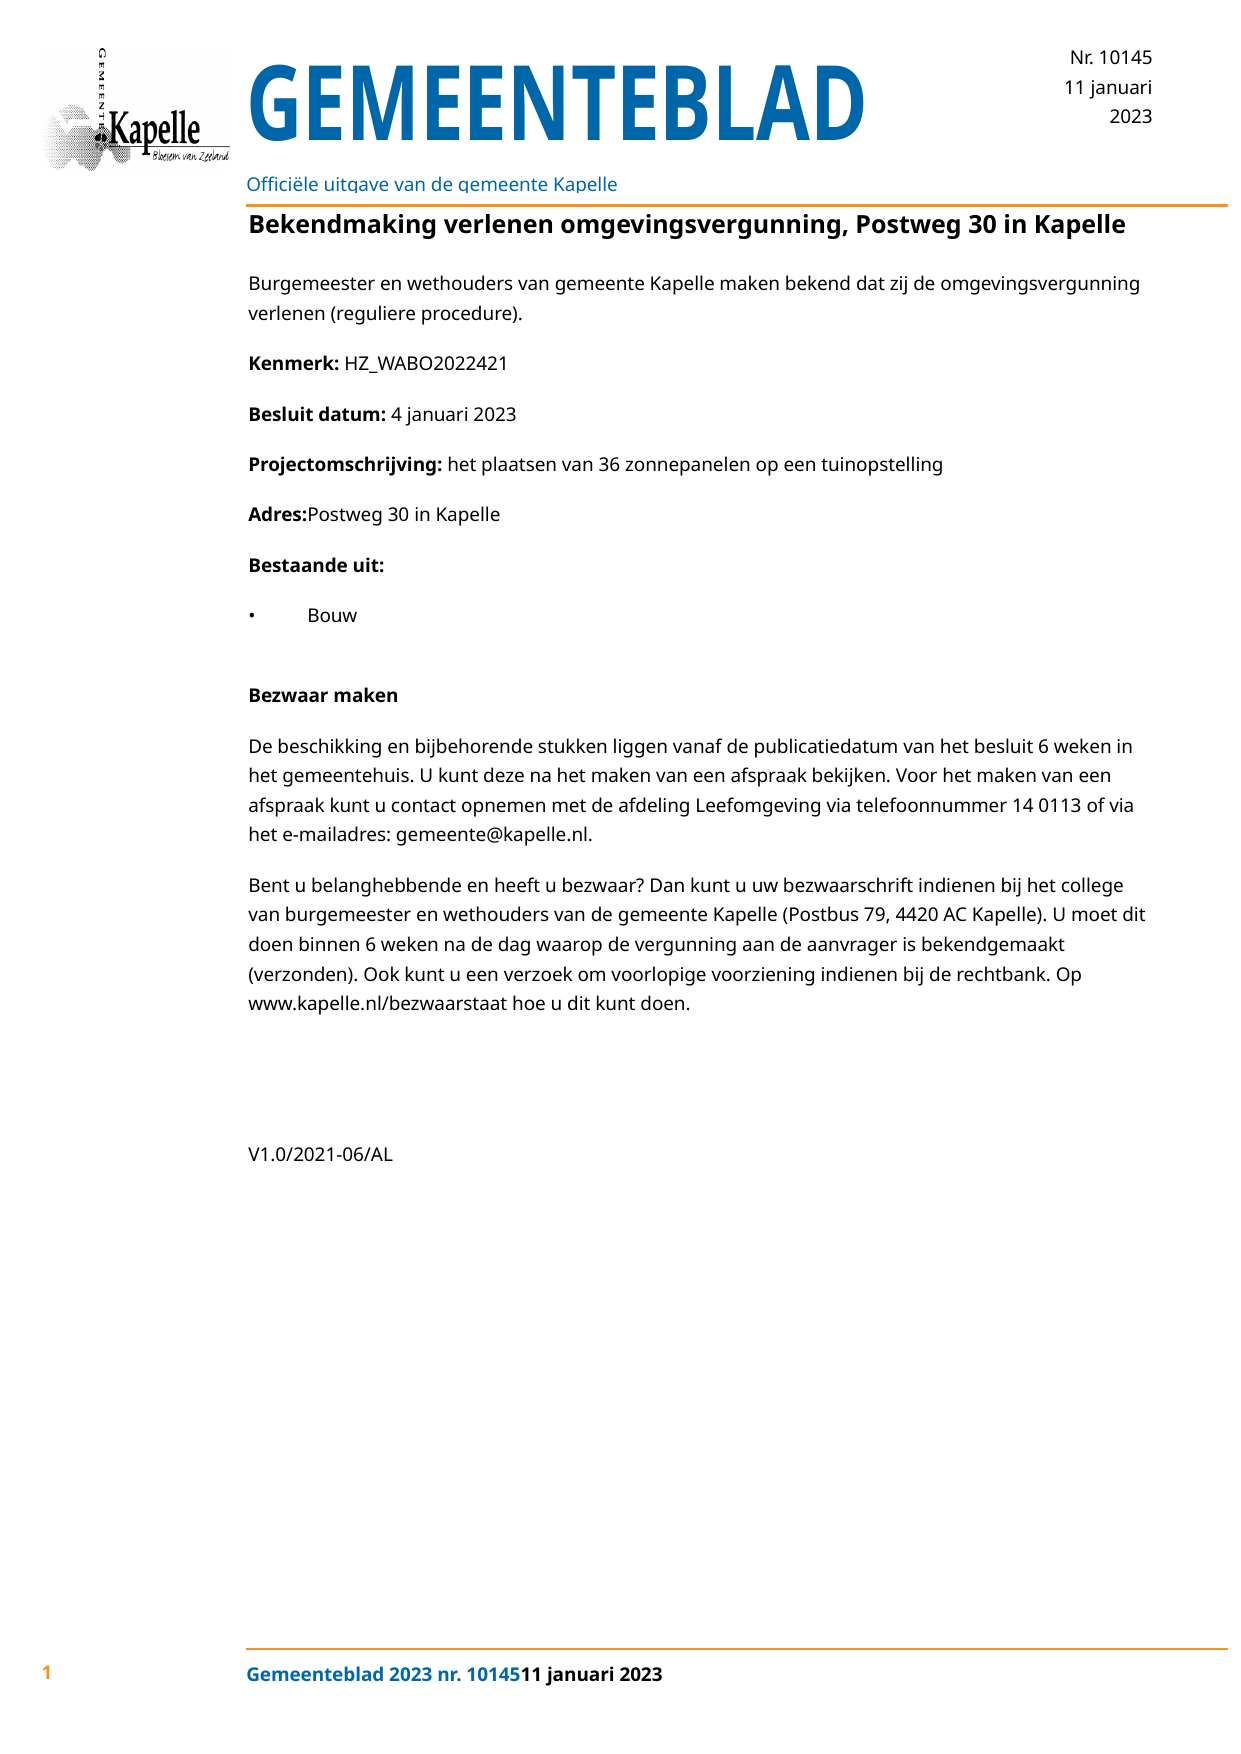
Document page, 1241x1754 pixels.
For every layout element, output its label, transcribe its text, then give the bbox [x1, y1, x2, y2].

text Bent u belanghebbende en heeft u bezwaar? Dan kunt u uw bezwaarschrift indienen bij het college van burgemeester en wethouders van de gemeente Kapelle (Postbus 79, 4420 AC Kapelle). U moet dit doen binnen 6 weken na de dag waarop de vergunning aan de aanvrager is bekendgemaakt (verzonden). Ook kunt u een verzoek om voorlopige voorziening indienen bij de rechtbank. Op www.kapelle.nl/bezwaarstaat hoe u dit kunt doen. [248, 872, 1152, 1016]
text V1.0/2021-06/AL [248, 1142, 1152, 1167]
list Bouw [248, 602, 1152, 628]
text De beschikking en bijbehorende stukken liggen vanaf de publicatiedatum van het besluit 6 weken in het gemeentehuis. U kunt deze na het maken van een afspraak bekijken. Voor het maken van een afspraak kunt u contact opnemen met de afdeling Leefomgeving via telefoonnummer 14 0113 of via het e-mailadres: gemeente@kapelle.nl. [248, 733, 1152, 847]
text Bestaande uit: [248, 552, 1152, 578]
text Kenmerk: HZ_WABO2022421 [248, 350, 1152, 376]
picture [41, 47, 231, 172]
text Projectomschrijving: het plaatsen van 36 zonnepanelen op een tuinopstelling [248, 451, 1152, 477]
text Burgemeester en wethouders van gemeente Kapelle maken bekend dat zij de omgevingsvergunning verlenen (reguliere procedure). [248, 270, 1152, 326]
text Bezwaar maken [248, 682, 1152, 708]
text Bekendmaking verlenen omgevingsvergunning, Postweg 30 in Kapelle [248, 207, 1152, 241]
text Besluit datum: 4 januari 2023 [248, 401, 1152, 426]
text Adres:Postweg 30 in Kapelle [248, 502, 1152, 527]
